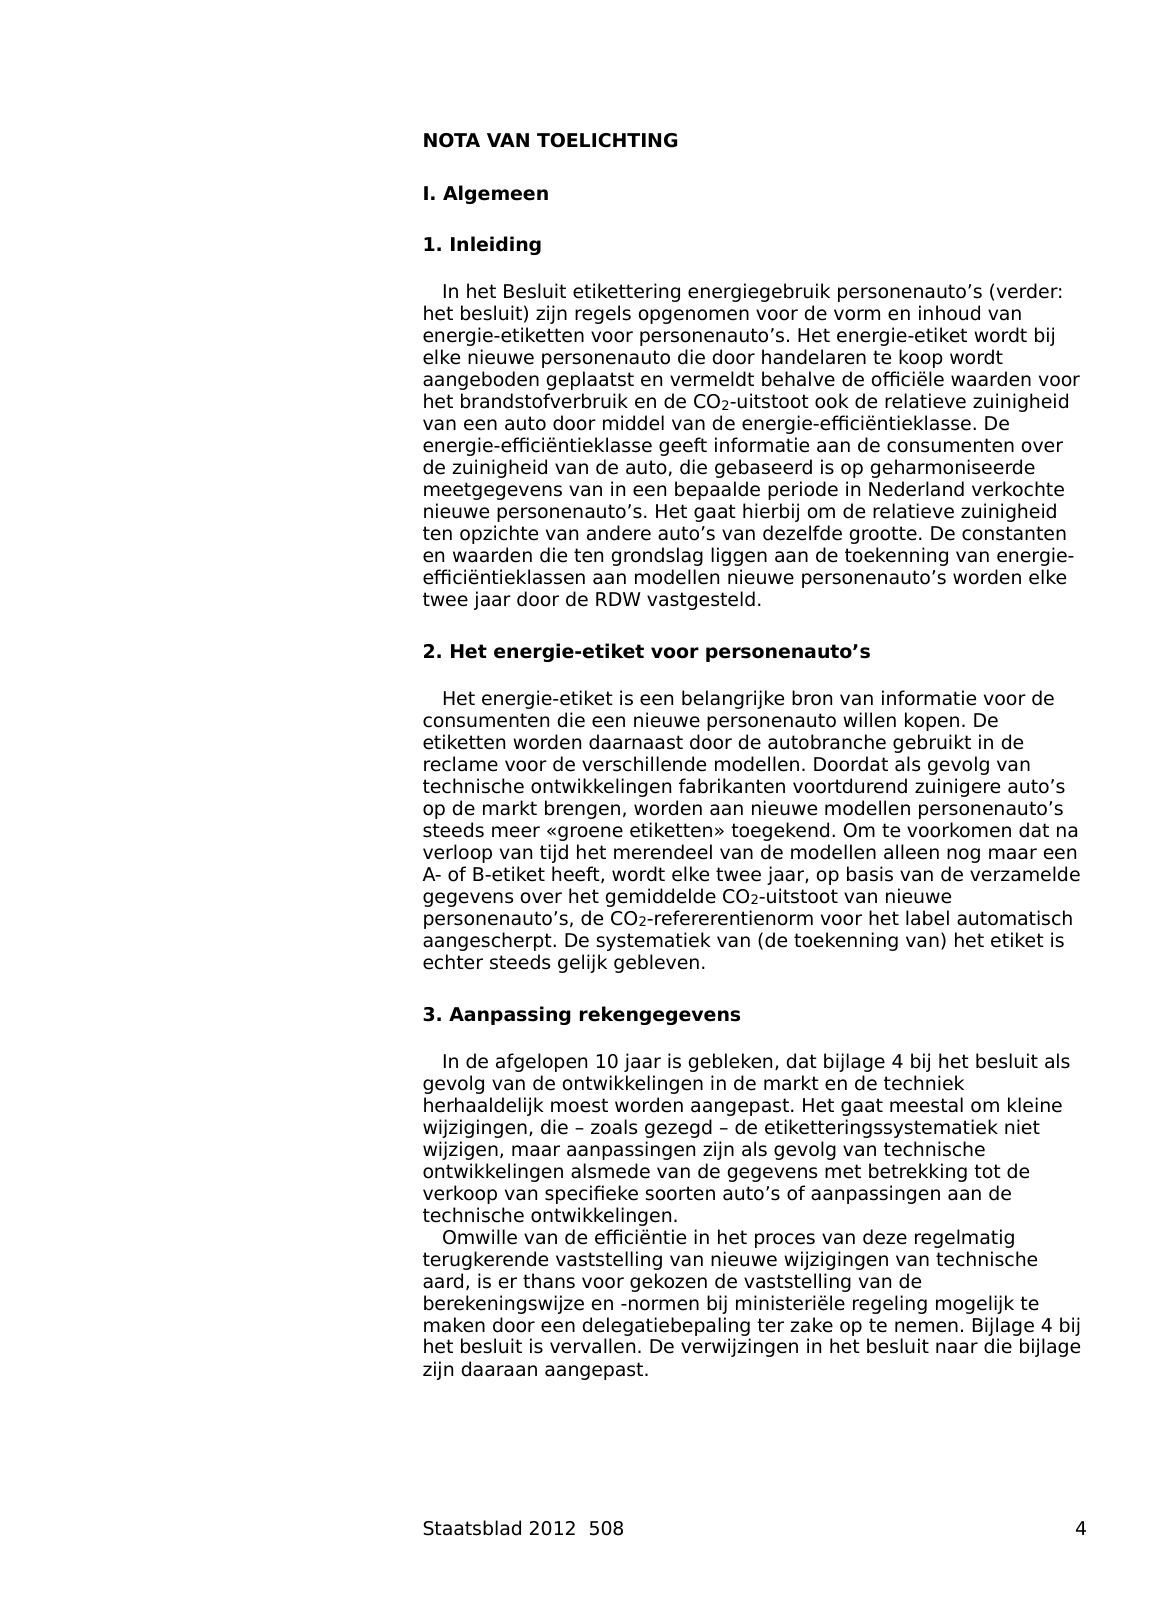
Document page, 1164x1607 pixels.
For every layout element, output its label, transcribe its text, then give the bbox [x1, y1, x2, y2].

text In het Besluit etikettering energiegebruik personenauto’s (verder: het besluit) zijn regels opgenomen voor de vorm en inhoud van energie-etiketten voor personenauto’s. Het energie-etiket wordt bij elke nieuwe personenauto die door handelaren te koop wordt aangeboden geplaatst en vermeldt behalve de officiële waarden voor het brandstofverbruik en de CO2-uitstoot ook de relatieve zuinigheid van een auto door middel van de energie-efficiëntieklasse. De energie-efficiëntieklasse geeft informatie aan de consumenten over de zuinigheid van de auto, die gebaseerd is op geharmoniseerde meetgegevens van in een bepaalde periode in Nederland verkochte nieuwe personenauto’s. Het gaat hierbij om de relatieve zuinigheid ten opzichte van andere auto’s van dezelfde grootte. De constanten en waarden die ten grondslag liggen aan de toekenning van energie-efficiëntieklassen aan modellen nieuwe personenauto’s worden elke twee jaar door de RDW vastgesteld. [422, 281, 1087, 611]
subtitle 2. Het energie-etiket voor personenauto’s [422, 641, 1087, 663]
text Het energie-etiket is een belangrijke bron van informatie voor de consumenten die een nieuwe personenauto willen kopen. De etiketten worden daarnaast door de autobranche gebruikt in de reclame voor de verschillende modellen. Doordat als gevolg van technische ontwikkelingen fabrikanten voortdurend zuinigere auto’s op de markt brengen, worden aan nieuwe modellen personenauto’s steeds meer «groene etiketten» toegekend. Om te voorkomen dat na verloop van tijd het merendeel van de modellen alleen nog maar een A- of B-etiket heeft, wordt elke twee jaar, op basis van de verzamelde gegevens over het gemiddelde CO2-uitstoot van nieuwe personenauto’s, de CO2-refererentienorm voor het label automatisch aangescherpt. De systematiek van (de toekenning van) het etiket is echter steeds gelijk gebleven. [422, 688, 1087, 974]
subtitle 3. Aanpassing rekengegevens [422, 1004, 1087, 1026]
text Omwille van de efficiëntie in het proces van deze regelmatig terugkerende vaststelling van nieuwe wijzigingen van technische aard, is er thans voor gekozen de vaststelling van de berekeningswijze en -normen bij ministeriële regeling mogelijk te maken door een delegatiebepaling ter zake op te nemen. Bijlage 4 bij het besluit is vervallen. De verwijzingen in het besluit naar die bijlage zijn daaraan aangepast. [422, 1227, 1087, 1380]
subtitle 1. Inleiding [422, 234, 1087, 256]
text In de afgelopen 10 jaar is gebleken, dat bijlage 4 bij het besluit als gevolg van de ontwikkelingen in de markt en de techniek herhaaldelijk moest worden aangepast. Het gaat meestal om kleine wijzigingen, die – zoals gezegd – de etiketteringssystematiek niet wijzigen, maar aanpassingen zijn als gevolg van technische ontwikkelingen alsmede van de gegevens met betrekking tot de verkoop van specifieke soorten auto’s of aanpassingen aan de technische ontwikkelingen. [422, 1051, 1087, 1227]
subtitle I. Algemeen [422, 182, 1087, 204]
subtitle NOTA VAN TOELICHTING [422, 130, 1087, 152]
